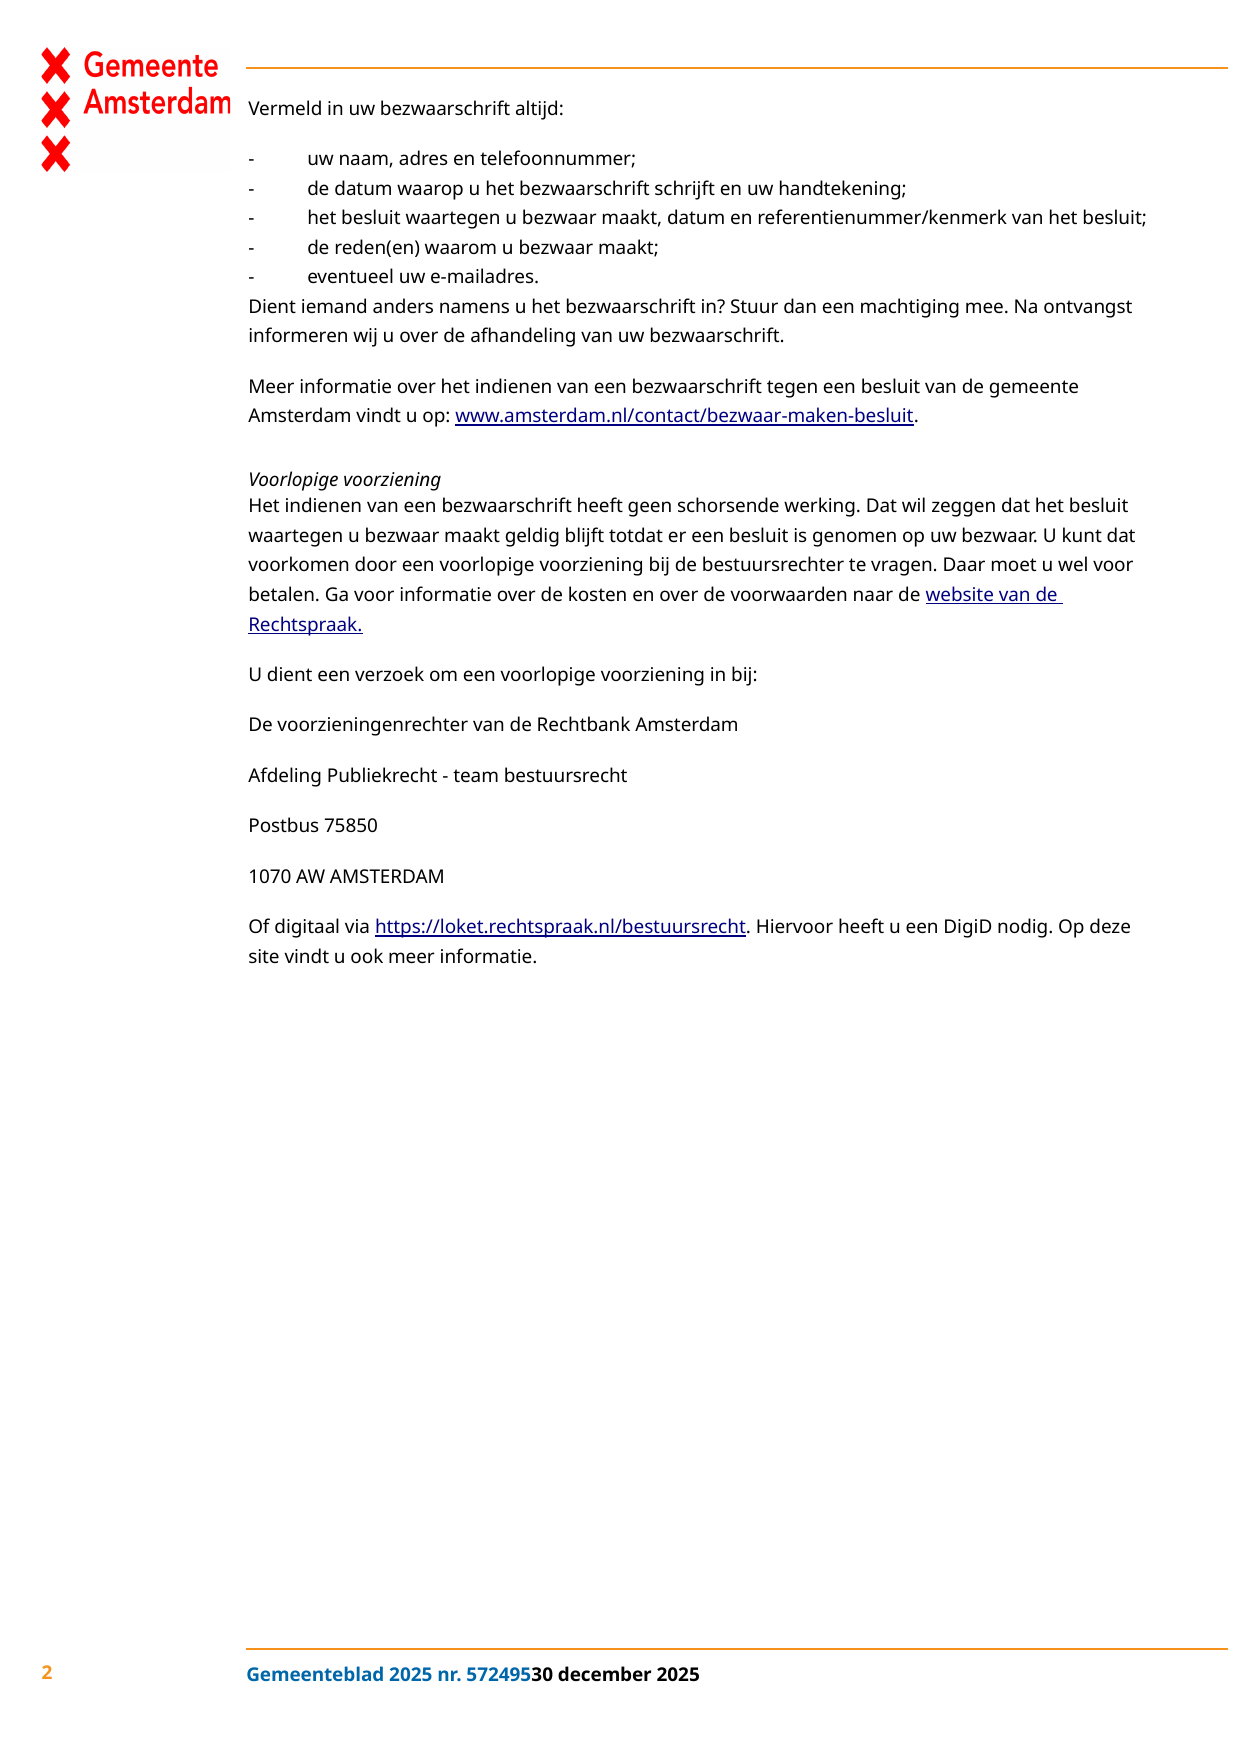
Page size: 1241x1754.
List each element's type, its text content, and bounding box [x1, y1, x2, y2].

text Of digitaal via https://loket.rechtspraak.nl/bestuursrecht. Hiervoor heeft u een DigiD nodig. Op deze site vindt u ook meer informatie. [248, 913, 1152, 968]
text Afdeling Publiekrecht - team bestuursrecht [248, 762, 1152, 788]
text Dient iemand anders namens u het bezwaarschrift in? Stuur dan een machtiging mee. Na ontvangst informeren wij u over de afhandeling van uw bezwaarschrift. [248, 293, 1152, 348]
text Meer informatie over het indienen van een bezwaarschrift tegen een besluit van de gemeente Amsterdam vindt u op: www.amsterdam.nl/contact/bezwaar-maken-besluit. [248, 373, 1152, 428]
list uw naam, adres en telefoonnummer; [248, 145, 1152, 171]
list het besluit waartegen u bezwaar maakt, datum en referentienummer/kenmerk van het besluit; [248, 204, 1152, 230]
list eventueel uw e-mailadres. [248, 263, 1152, 289]
text U dient een verzoek om een voorlopige voorziening in bij: [248, 661, 1152, 687]
text 1070 AW AMSTERDAM [248, 863, 1152, 888]
list de datum waarop u het bezwaarschrift schrijft en uw handtekening; [248, 175, 1152, 201]
text Voorlopige voorziening [248, 467, 1152, 492]
text Postbus 75850 [248, 812, 1152, 838]
picture [41, 47, 231, 172]
text Vermeld in uw bezwaarschrift altijd: [248, 95, 1152, 121]
text Het indienen van een bezwaarschrift heeft geen schorsende werking. Dat wil zeggen dat het besluit waartegen u bezwaar maakt geldig blijft totdat er een besluit is genomen op uw bezwaar. U kunt dat voorkomen door een voorlopige voorziening bij de bestuursrechter te vragen. Daar moet u wel voor betalen. Ga voor informatie over de kosten en over de voorwaarden naar de website van de Rechtspraak. [248, 492, 1152, 636]
list de reden(en) waarom u bezwaar maakt; [248, 234, 1152, 260]
text De voorzieningenrechter van de Rechtbank Amsterdam [248, 712, 1152, 737]
